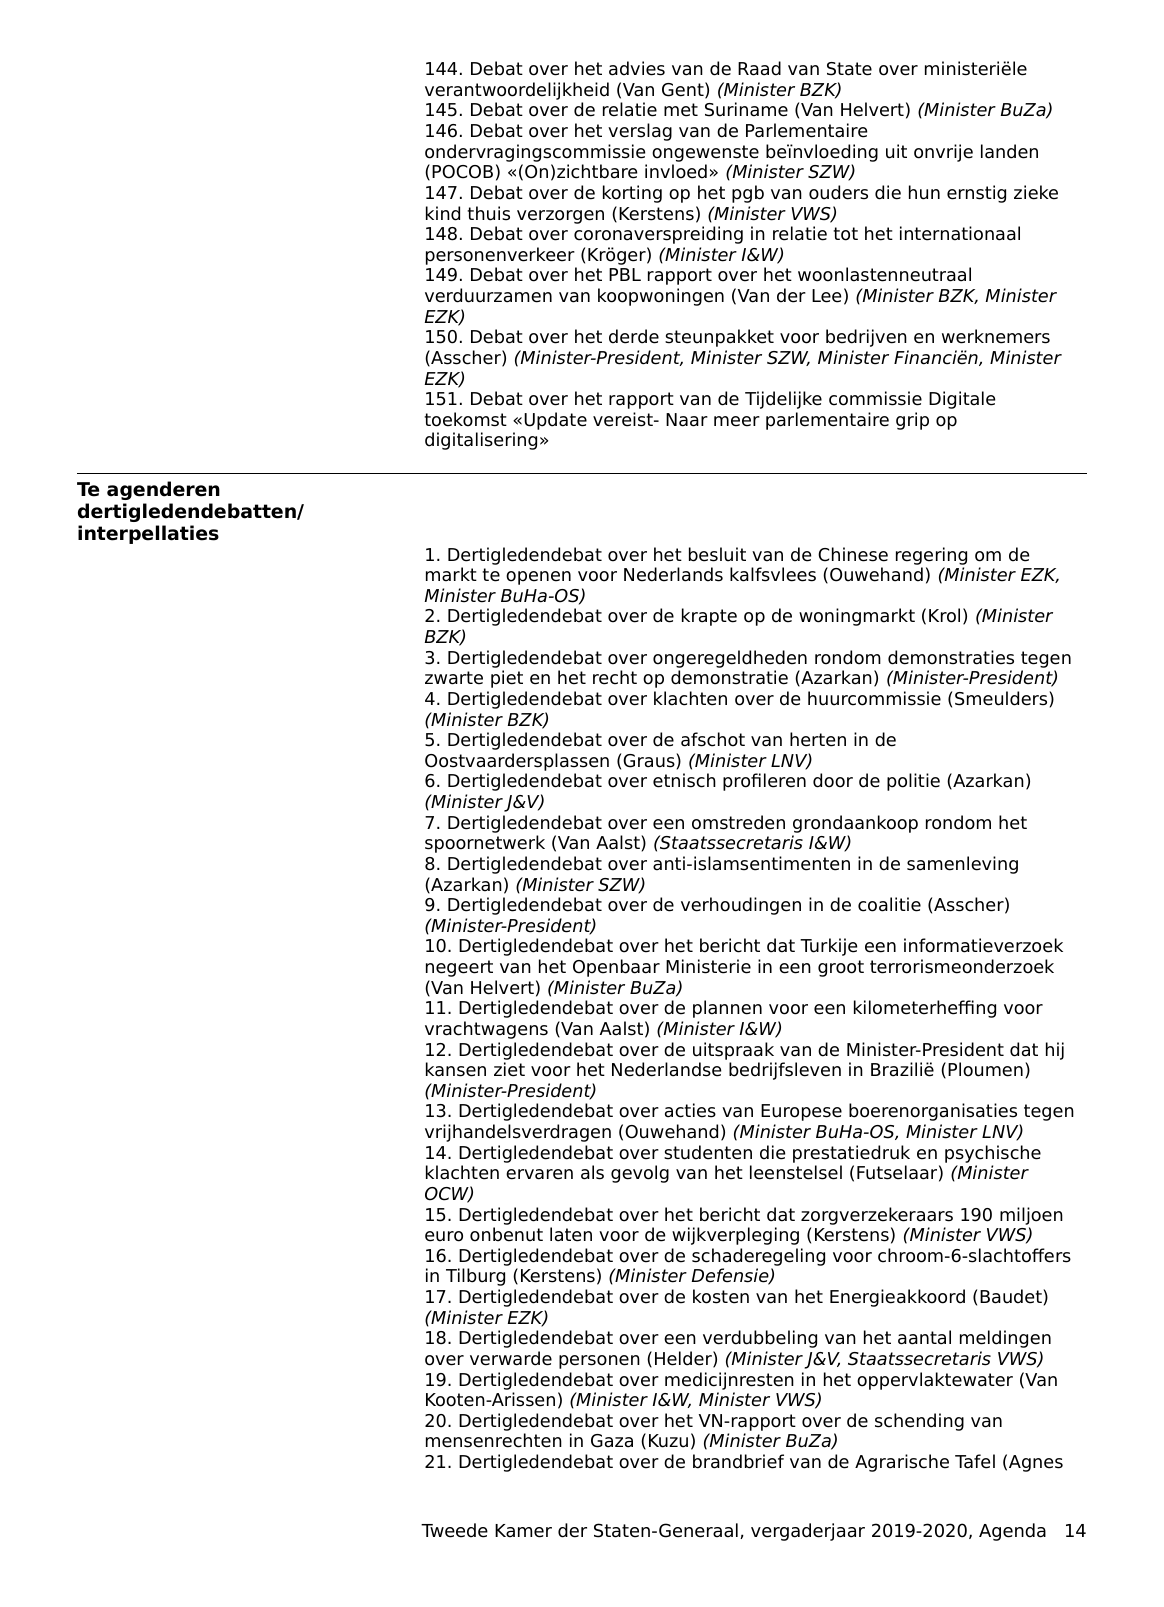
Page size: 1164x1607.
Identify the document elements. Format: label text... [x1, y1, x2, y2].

table_header Te agenderen dertigledendebatten/ interpellaties [77, 474, 401, 544]
table_cell 21. Dertigledendebat over de brandbrief van de Agrarische Tafel (Agnes [418, 1452, 1087, 1473]
table_cell 18. Dertigledendebat over een verdubbeling van het aantal meldingen over verwarde personen (Helder) (Minister J&V, Staatssecretaris VWS) [418, 1328, 1087, 1369]
table_cell [77, 183, 401, 224]
table_cell [77, 1411, 401, 1452]
table_cell 12. Dertigledendebat over de uitspraak van de Minister-President dat hij kansen ziet voor het Nederlandse bedrijfsleven in Brazilië (Ploumen) (Minister-President) [418, 1040, 1087, 1101]
table_cell [401, 730, 418, 771]
table_cell [77, 813, 401, 854]
table_cell [401, 224, 418, 265]
table_cell 15. Dertigledendebat over het bericht dat zorgverzekeraars 190 miljoen euro onbenut laten voor de wijkverpleging (Kerstens) (Minister VWS) [418, 1205, 1087, 1246]
table_cell [77, 100, 401, 121]
table_cell 151. Debat over het rapport van de Tijdelijke commissie Digitale toekomst «Update vereist- Naar meer parlementaire grip op digitalisering» [418, 389, 1087, 451]
table_header [418, 474, 1087, 544]
table_cell [77, 730, 401, 771]
table_cell 149. Debat over het PBL rapport over het woonlastenneutraal verduurzamen van koopwoningen (Van der Lee) (Minister BZK, Minister EZK) [418, 265, 1087, 327]
table_cell 13. Dertigledendebat over acties van Europese boerenorganisaties tegen vrijhandelsverdragen (Ouwehand) (Minister BuHa-OS, Minister LNV) [418, 1101, 1087, 1143]
table_cell [77, 936, 401, 998]
table_cell [77, 854, 401, 895]
table_cell [77, 1101, 401, 1143]
table_cell [77, 1205, 401, 1246]
table_cell 9. Dertigledendebat over de verhoudingen in de coalitie (Asscher) (Minister-President) [418, 895, 1087, 936]
table_cell 5. Dertigledendebat over de afschot van herten in de Oostvaardersplassen (Graus) (Minister LNV) [418, 730, 1087, 771]
table_cell [401, 1452, 418, 1473]
table_cell 7. Dertigledendebat over een omstreden grondaankoop rondom het spoornetwerk (Van Aalst) (Staatssecretaris I&W) [418, 813, 1087, 854]
table_cell [401, 606, 418, 648]
table_cell 11. Dertigledendebat over de plannen voor een kilometerheffing voor vrachtwagens (Van Aalst) (Minister I&W) [418, 998, 1087, 1039]
table_cell 14. Dertigledendebat over studenten die prestatiedruk en psychische klachten ervaren als gevolg van het leenstelsel (Futselaar) (Minister OCW) [418, 1143, 1087, 1204]
table_cell [77, 327, 401, 389]
table_cell [401, 1287, 418, 1328]
table_cell 2. Dertigledendebat over de krapte op de woningmarkt (Krol) (Minister BZK) [418, 606, 1087, 648]
table_cell 19. Dertigledendebat over medicijnresten in het oppervlaktewater (Van Kooten-Arissen) (Minister I&W, Minister VWS) [418, 1370, 1087, 1411]
table_cell 146. Debat over het verslag van de Parlementaire ondervragingscommissie ongewenste beïnvloeding uit onvrije landen (POCOB) «(On)zichtbare invloed» (Minister SZW) [418, 121, 1087, 183]
table_cell 8. Dertigledendebat over anti-islamsentimenten in de samenleving (Azarkan) (Minister SZW) [418, 854, 1087, 895]
table_cell [77, 265, 401, 327]
table_cell [77, 1452, 401, 1473]
table_cell [77, 1040, 401, 1101]
table_cell [401, 1370, 418, 1411]
table_cell [77, 1328, 401, 1369]
table_cell [77, 59, 401, 100]
table_cell [77, 895, 401, 936]
table_cell 6. Dertigledendebat over etnisch profileren door de politie (Azarkan) (Minister J&V) [418, 771, 1087, 813]
table_cell [401, 389, 418, 451]
table_cell [77, 545, 401, 606]
table_cell [401, 121, 418, 183]
table_cell 144. Debat over het advies van de Raad van State over ministeriële verantwoordelijkheid (Van Gent) (Minister BZK) [418, 59, 1087, 100]
table_cell [401, 265, 418, 327]
table_cell [401, 854, 418, 895]
table_cell [401, 895, 418, 936]
table_cell 17. Dertigledendebat over de kosten van het Energieakkoord (Baudet) (Minister EZK) [418, 1287, 1087, 1328]
table_cell [77, 1143, 401, 1204]
table_cell [77, 224, 401, 265]
table_cell [401, 813, 418, 854]
table_cell [77, 1287, 401, 1328]
table_cell 147. Debat over de korting op het pgb van ouders die hun ernstig zieke kind thuis verzorgen (Kerstens) (Minister VWS) [418, 183, 1087, 224]
table_cell [77, 689, 401, 730]
table_cell [77, 389, 401, 451]
table_cell [77, 648, 401, 689]
table_cell 16. Dertigledendebat over de schaderegeling voor chroom-6-slachtoffers in Tilburg (Kerstens) (Minister Defensie) [418, 1246, 1087, 1287]
table_cell 148. Debat over coronaverspreiding in relatie tot het internationaal personenverkeer (Kröger) (Minister I&W) [418, 224, 1087, 265]
table_cell [401, 1205, 418, 1246]
table_cell [77, 1246, 401, 1287]
table_cell [77, 1370, 401, 1411]
table_cell [401, 689, 418, 730]
table_cell [401, 1411, 418, 1452]
table_cell 4. Dertigledendebat over klachten over de huurcommissie (Smeulders) (Minister BZK) [418, 689, 1087, 730]
table_cell [401, 545, 418, 606]
table_cell 150. Debat over het derde steunpakket voor bedrijven en werknemers (Asscher) (Minister-President, Minister SZW, Minister Financiën, Minister EZK) [418, 327, 1087, 389]
table_cell [401, 771, 418, 813]
table_cell [401, 1040, 418, 1101]
table_cell [401, 327, 418, 389]
table_cell 1. Dertigledendebat over het besluit van de Chinese regering om de markt te openen voor Nederlands kalfsvlees (Ouwehand) (Minister EZK, Minister BuHa-OS) [418, 545, 1087, 606]
table_cell 20. Dertigledendebat over het VN-rapport over de schending van mensenrechten in Gaza (Kuzu) (Minister BuZa) [418, 1411, 1087, 1452]
table_cell [77, 771, 401, 813]
table_cell [401, 998, 418, 1039]
table_cell [401, 1328, 418, 1369]
table_cell 10. Dertigledendebat over het bericht dat Turkije een informatieverzoek negeert van het Openbaar Ministerie in een groot terrorismeonderzoek (Van Helvert) (Minister BuZa) [418, 936, 1087, 998]
table_cell [401, 1246, 418, 1287]
table_cell [401, 1143, 418, 1204]
table_cell 3. Dertigledendebat over ongeregeldheden rondom demonstraties tegen zwarte piet en het recht op demonstratie (Azarkan) (Minister-President) [418, 648, 1087, 689]
table_cell [401, 183, 418, 224]
table_cell [77, 606, 401, 648]
table_cell 145. Debat over de relatie met Suriname (Van Helvert) (Minister BuZa) [418, 100, 1087, 121]
table_cell [401, 936, 418, 998]
table_cell [401, 100, 418, 121]
table_cell [401, 648, 418, 689]
table_cell [77, 121, 401, 183]
table_cell [401, 1101, 418, 1143]
table_header [401, 474, 418, 544]
table_cell [401, 59, 418, 100]
table_cell [77, 998, 401, 1039]
